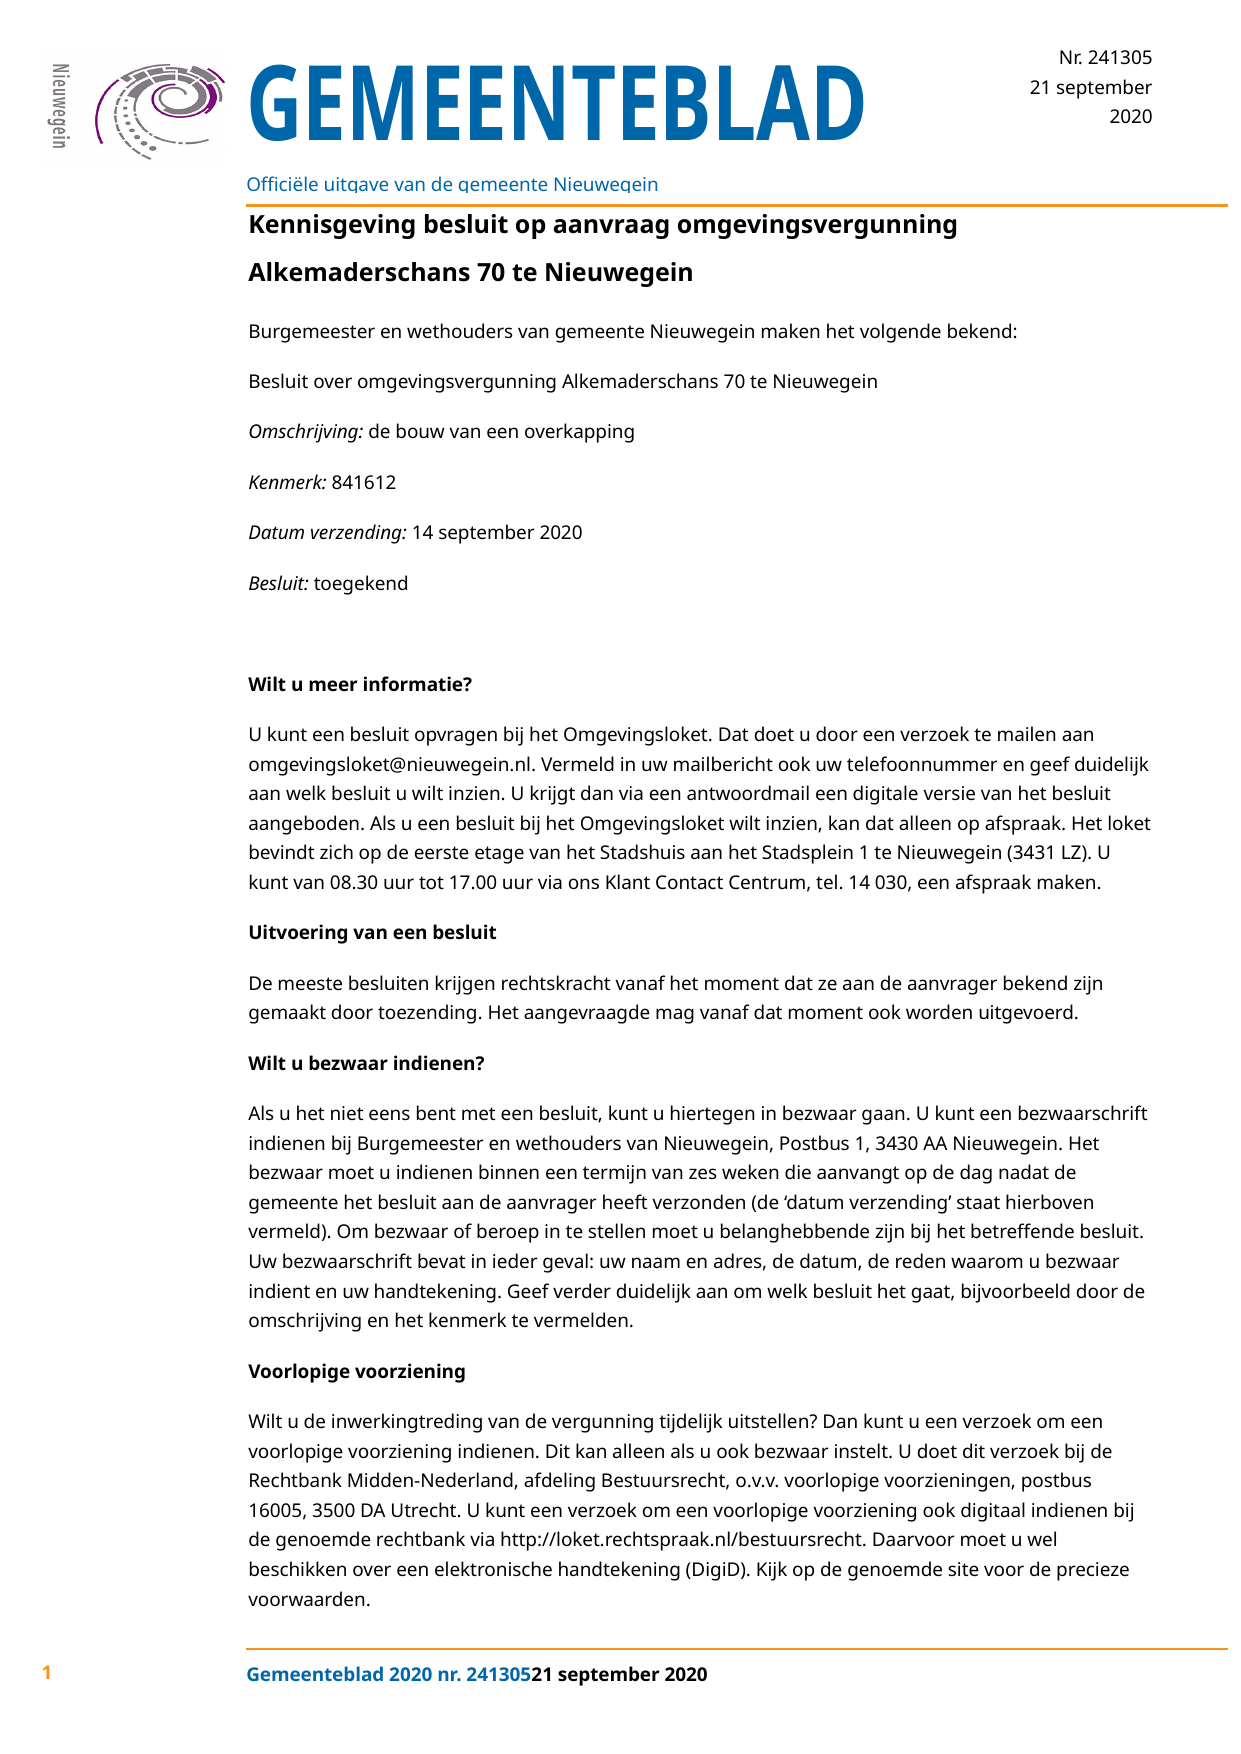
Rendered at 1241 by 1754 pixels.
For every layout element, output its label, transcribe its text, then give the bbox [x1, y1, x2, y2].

picture [41, 47, 231, 172]
text Kenmerk: 841612 [248, 469, 1152, 495]
text U kunt een besluit opvragen bij het Omgevingsloket. Dat doet u door een verzoek te mailen aan omgevingsloket@nieuwegein.nl. Vermeld in uw mailbericht ook uw telefoonnummer en geef duidelijk aan welk besluit u wilt inzien. U krijgt dan via een antwoordmail een digitale versie van het besluit aangeboden. Als u een besluit bij het Omgevingsloket wilt inzien, kan dat alleen op afspraak. Het loket bevindt zich op de eerste etage van het Stadshuis aan het Stadsplein 1 te Nieuwegein (3431 LZ). U kunt van 08.30 uur tot 17.00 uur via ons Klant Contact Centrum, tel. 14 030, een afspraak maken. [248, 721, 1152, 895]
text Wilt u bezwaar indienen? [248, 1050, 1152, 1076]
text Wilt u de inwerkingtreding van de vergunning tijdelijk uitstellen? Dan kunt u een verzoek om een voorlopige voorziening indienen. Dit kan alleen als u ook bezwaar instelt. U doet dit verzoek bij de Rechtbank Midden-Nederland, afdeling Bestuursrecht, o.v.v. voorlopige voorzieningen, postbus 16005, 3500 DA Utrecht. U kunt een verzoek om een voorlopige voorziening ook digitaal indienen bij de genoemde rechtbank via http://loket.rechtspraak.nl/bestuursrecht. Daarvoor moet u wel beschikken over een elektronische handtekening (DigiD). Kijk op de genoemde site voor de precieze voorwaarden. [248, 1408, 1152, 1612]
text Uitvoering van een besluit [248, 919, 1152, 945]
text Besluit over omgevingsvergunning Alkemaderschans 70 te Nieuwegein [248, 368, 1152, 394]
text Wilt u meer informatie? [248, 671, 1152, 697]
text Besluit: toegekend [248, 570, 1152, 596]
text Voorlopige voorziening [248, 1358, 1152, 1384]
text Kennisgeving besluit op aanvraag omgevingsvergunning Alkemaderschans 70 te Nieuwegein [248, 207, 1152, 288]
text Datum verzending: 14 september 2020 [248, 519, 1152, 545]
text Omschrijving: de bouw van een overkapping [248, 419, 1152, 444]
text Burgemeester en wethouders van gemeente Nieuwegein maken het volgende bekend: [248, 318, 1152, 344]
text Als u het niet eens bent met een besluit, kunt u hiertegen in bezwaar gaan. U kunt een bezwaarschrift indienen bij Burgemeester en wethouders van Nieuwegein, Postbus 1, 3430 AA Nieuwegein. Het bezwaar moet u indienen binnen een termijn van zes weken die aanvangt op de dag nadat de gemeente het besluit aan de aanvrager heeft verzonden (de ‘datum verzending’ staat hierboven vermeld). Om bezwaar of beroep in te stellen moet u belanghebbende zijn bij het betreffende besluit. Uw bezwaarschrift bevat in ieder geval: uw naam en adres, de datum, de reden waarom u bezwaar indient en uw handtekening. Geef verder duidelijk aan om welk besluit het gaat, bijvoorbeeld door de omschrijving en het kenmerk te vermelden. [248, 1100, 1152, 1333]
text De meeste besluiten krijgen rechtskracht vanaf het moment dat ze aan de aanvrager bekend zijn gemaakt door toezending. Het aangevraagde mag vanaf dat moment ook worden uitgevoerd. [248, 970, 1152, 1025]
